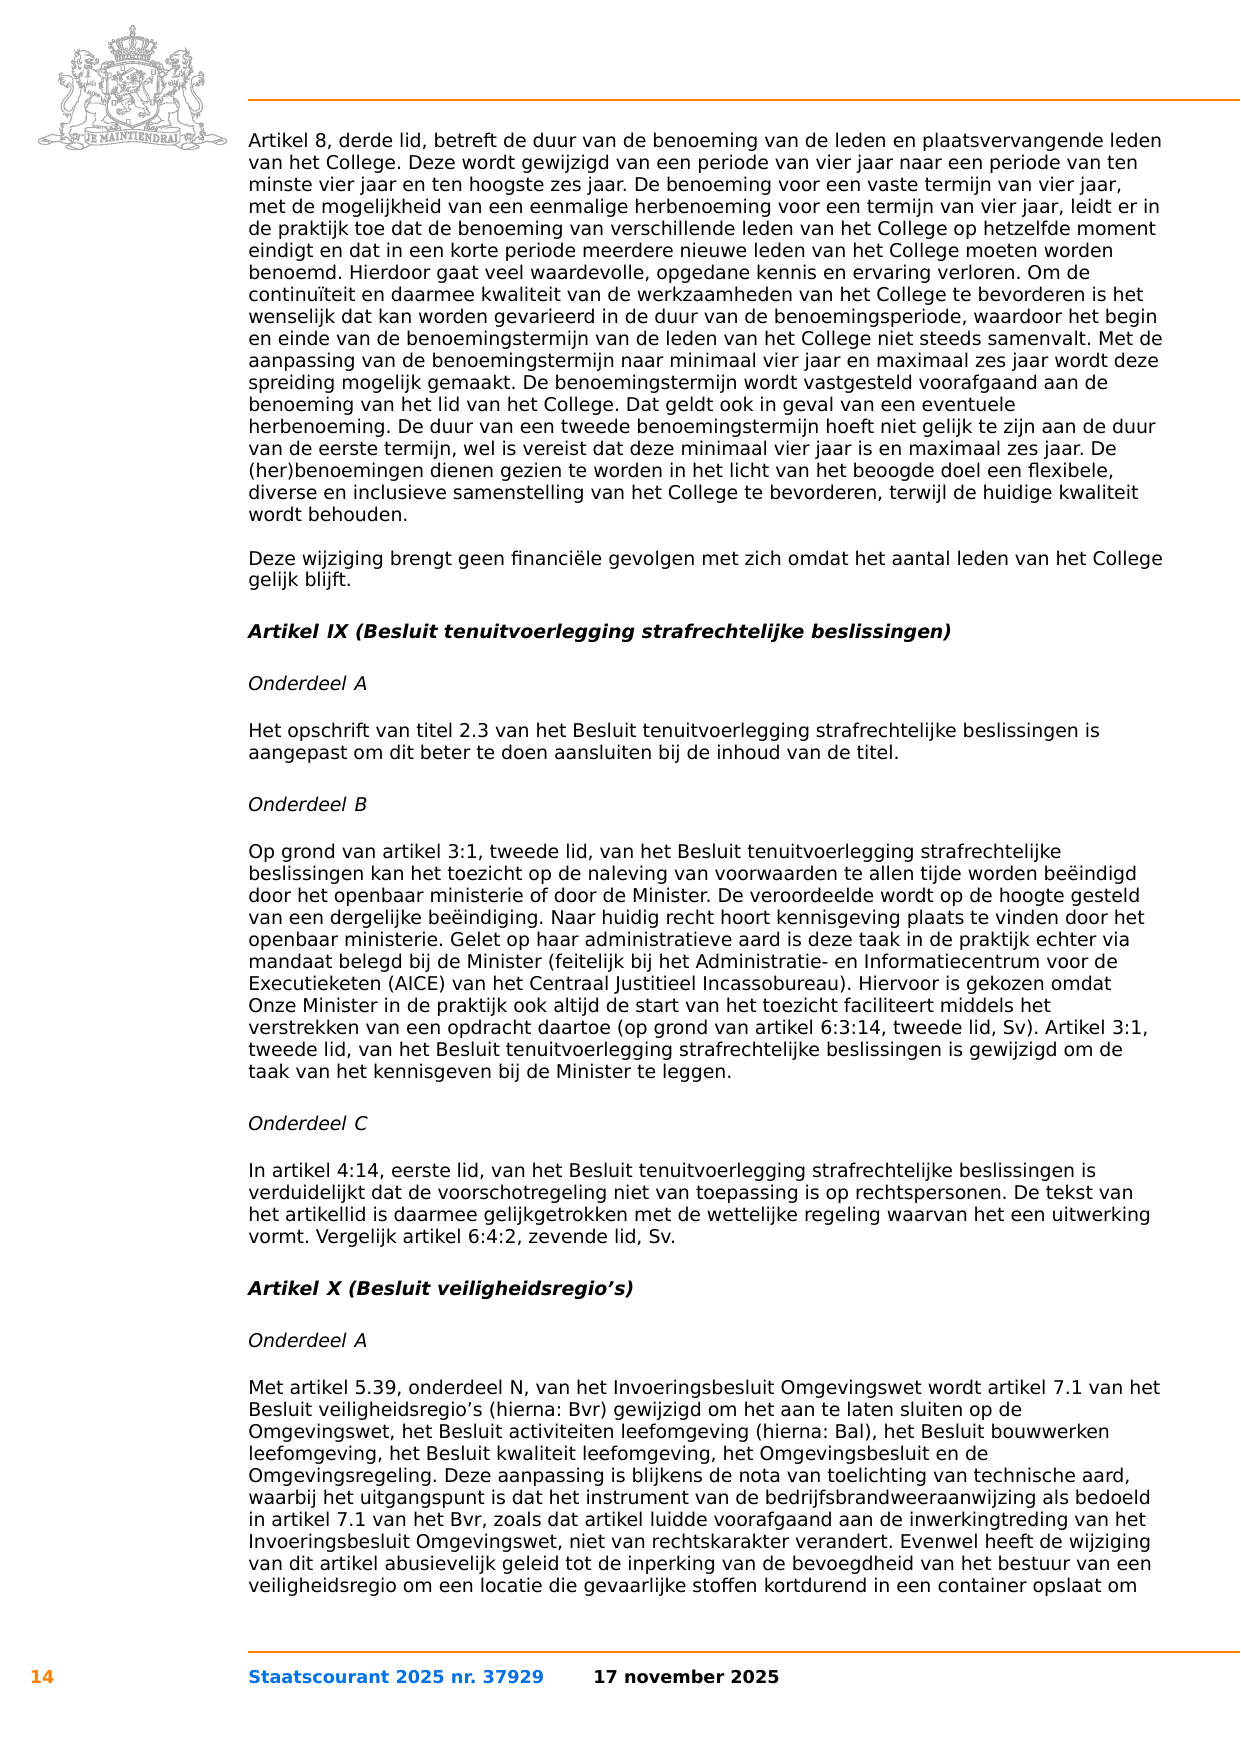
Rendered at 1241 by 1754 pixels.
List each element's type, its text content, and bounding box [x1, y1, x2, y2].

text Deze wijziging brengt geen financiële gevolgen met zich omdat het aantal leden van het College gelijk blijft. [248, 547, 1163, 591]
text Met artikel 5.39, onderdeel N, van het Invoeringsbesluit Omgevingswet wordt artikel 7.1 van het Besluit veiligheidsregio’s (hierna: Bvr) gewijzigd om het aan te laten sluiten op de Omgevingswet, het Besluit activiteiten leefomgeving (hierna: Bal), het Besluit bouwwerken leefomgeving, het Besluit kwaliteit leefomgeving, het Omgevingsbesluit en de Omgevingsregeling. Deze aanpassing is blijkens de nota van toelichting van technische aard, waarbij het uitgangspunt is dat het instrument van de bedrijfsbrandweeraanwijzing als bedoeld in artikel 7.1 van het Bvr, zoals dat artikel luidde voorafgaand aan de inwerkingtreding van het Invoeringsbesluit Omgevingswet, niet van rechtskarakter verandert. Evenwel heeft de wijziging van dit artikel abusievelijk geleid tot de inperking van de bevoegdheid van het bestuur van een veiligheidsregio om een locatie die gevaarlijke stoffen kortdurend in een container opslaat om [248, 1377, 1163, 1597]
subtitle Onderdeel B [248, 794, 1163, 816]
text Artikel 8, derde lid, betreft de duur van de benoeming van de leden en plaatsvervangende leden van het College. Deze wordt gewijzigd van een periode van vier jaar naar een periode van ten minste vier jaar en ten hoogste zes jaar. De benoeming voor een vaste termijn van vier jaar, met de mogelijkheid van een eenmalige herbenoeming voor een termijn van vier jaar, leidt er in de praktijk toe dat de benoeming van verschillende leden van het College op hetzelfde moment eindigt en dat in een korte periode meerdere nieuwe leden van het College moeten worden benoemd. Hierdoor gaat veel waardevolle, opgedane kennis en ervaring verloren. Om de continuïteit en daarmee kwaliteit van de werkzaamheden van het College te bevorderen is het wenselijk dat kan worden gevarieerd in de duur van de benoemingsperiode, waardoor het begin en einde van de benoemingstermijn van de leden van het College niet steeds samenvalt. Met de aanpassing van de benoemingstermijn naar minimaal vier jaar en maximaal zes jaar wordt deze spreiding mogelijk gemaakt. De benoemingstermijn wordt vastgesteld voorafgaand aan de benoeming van het lid van het College. Dat geldt ook in geval van een eventuele herbenoeming. De duur van een tweede benoemingstermijn hoeft niet gelijk te zijn aan de duur van de eerste termijn, wel is vereist dat deze minimaal vier jaar is en maximaal zes jaar. De (her)benoemingen dienen gezien te worden in het licht van het beoogde doel een flexibele, diverse en inclusieve samenstelling van het College te bevorderen, terwijl de huidige kwaliteit wordt behouden. [248, 130, 1163, 526]
subtitle Artikel IX (Besluit tenuitvoerlegging strafrechtelijke beslissingen) [248, 621, 1163, 643]
subtitle Onderdeel A [248, 673, 1163, 695]
subtitle Onderdeel C [248, 1113, 1163, 1135]
text Het opschrift van titel 2.3 van het Besluit tenuitvoerlegging strafrechtelijke beslissingen is aangepast om dit beter te doen aansluiten bij de inhoud van de titel. [248, 720, 1163, 764]
text In artikel 4:14, eerste lid, van het Besluit tenuitvoerlegging strafrechtelijke beslissingen is verduidelijkt dat de voorschotregeling niet van toepassing is op rechtspersonen. De tekst van het artikellid is daarmee gelijkgetrokken met de wettelijke regeling waarvan het een uitwerking vormt. Vergelijk artikel 6:4:2, zevende lid, Sv. [248, 1160, 1163, 1248]
picture [38, 25, 227, 150]
subtitle Onderdeel A [248, 1330, 1163, 1352]
subtitle Artikel X (Besluit veiligheidsregio’s) [248, 1278, 1163, 1300]
text Op grond van artikel 3:1, tweede lid, van het Besluit tenuitvoerlegging strafrechtelijke beslissingen kan het toezicht op de naleving van voorwaarden te allen tijde worden beëindigd door het openbaar ministerie of door de Minister. De veroordeelde wordt op de hoogte gesteld van een dergelijke beëindiging. Naar huidig recht hoort kennisgeving plaats te vinden door het openbaar ministerie. Gelet op haar administratieve aard is deze taak in de praktijk echter via mandaat belegd bij de Minister (feitelijk bij het Administratie- en Informatiecentrum voor de Executieketen (AICE) van het Centraal Justitieel Incassobureau). Hiervoor is gekozen omdat Onze Minister in de praktijk ook altijd de start van het toezicht faciliteert middels het verstrekken van een opdracht daartoe (op grond van artikel 6:3:14, tweede lid, Sv). Artikel 3:1, tweede lid, van het Besluit tenuitvoerlegging strafrechtelijke beslissingen is gewijzigd om de taak van het kennisgeven bij de Minister te leggen. [248, 841, 1163, 1083]
